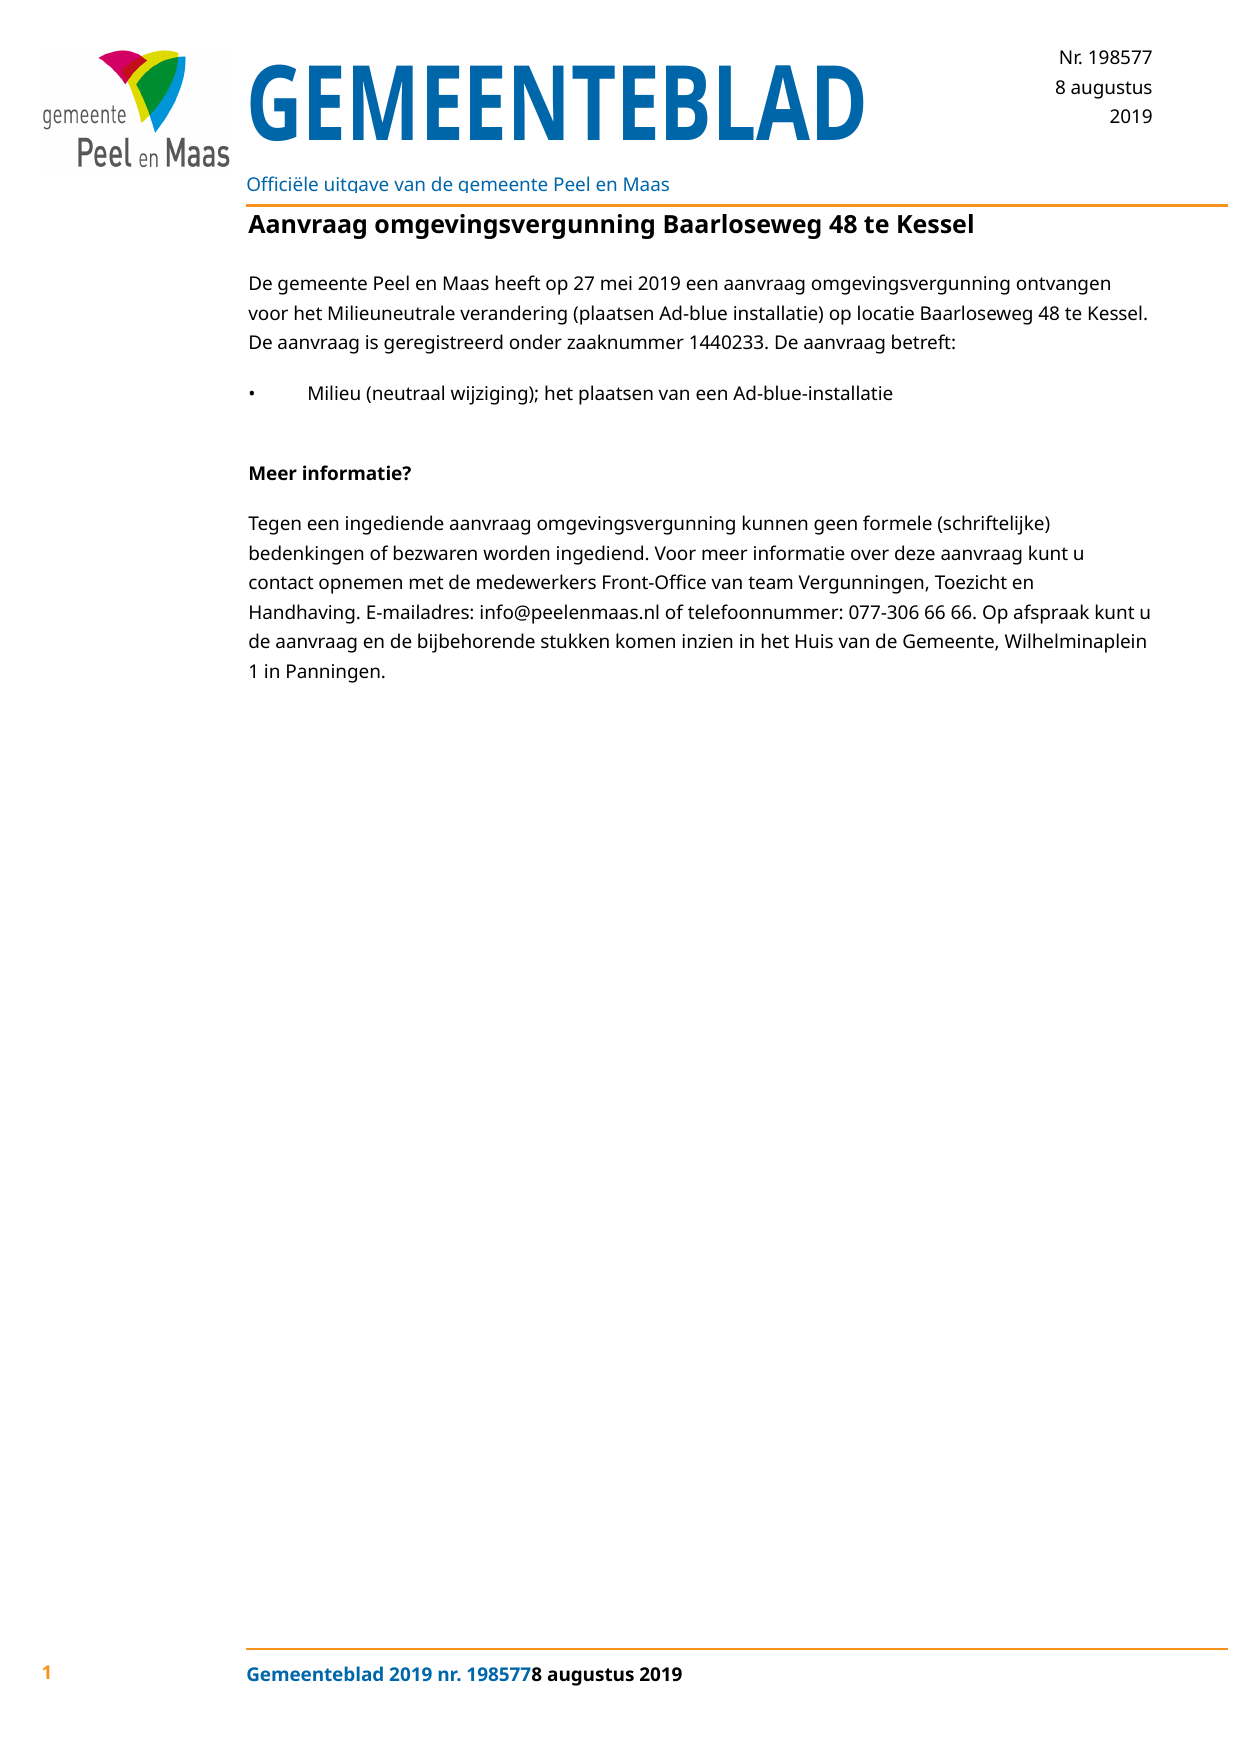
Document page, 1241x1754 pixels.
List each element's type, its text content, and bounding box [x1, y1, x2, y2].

text De gemeente Peel en Maas heeft op 27 mei 2019 een aanvraag omgevingsvergunning ontvangen voor het Milieuneutrale verandering (plaatsen Ad-blue installatie) op locatie Baarloseweg 48 te Kessel. De aanvraag is geregistreerd onder zaaknummer 1440233. De aanvraag betreft: [248, 270, 1152, 355]
picture [41, 47, 231, 172]
list Milieu (neutraal wijziging); het plaatsen van een Ad-blue-installatie [248, 380, 1152, 406]
text Aanvraag omgevingsvergunning Baarloseweg 48 te Kessel [248, 207, 1152, 241]
text Tegen een ingediende aanvraag omgevingsvergunning kunnen geen formele (schriftelijke) bedenkingen of bezwaren worden ingediend. Voor meer informatie over deze aanvraag kunt u contact opnemen met de medewerkers Front-Office van team Vergunningen, Toezicht en Handhaving. E-mailadres: info@peelenmaas.nl of telefoonnummer: 077-306 66 66. Op afspraak kunt u de aanvraag en de bijbehorende stukken komen inzien in het Huis van de Gemeente, Wilhelminaplein 1 in Panningen. [248, 510, 1152, 684]
text Meer informatie? [248, 460, 1152, 486]
